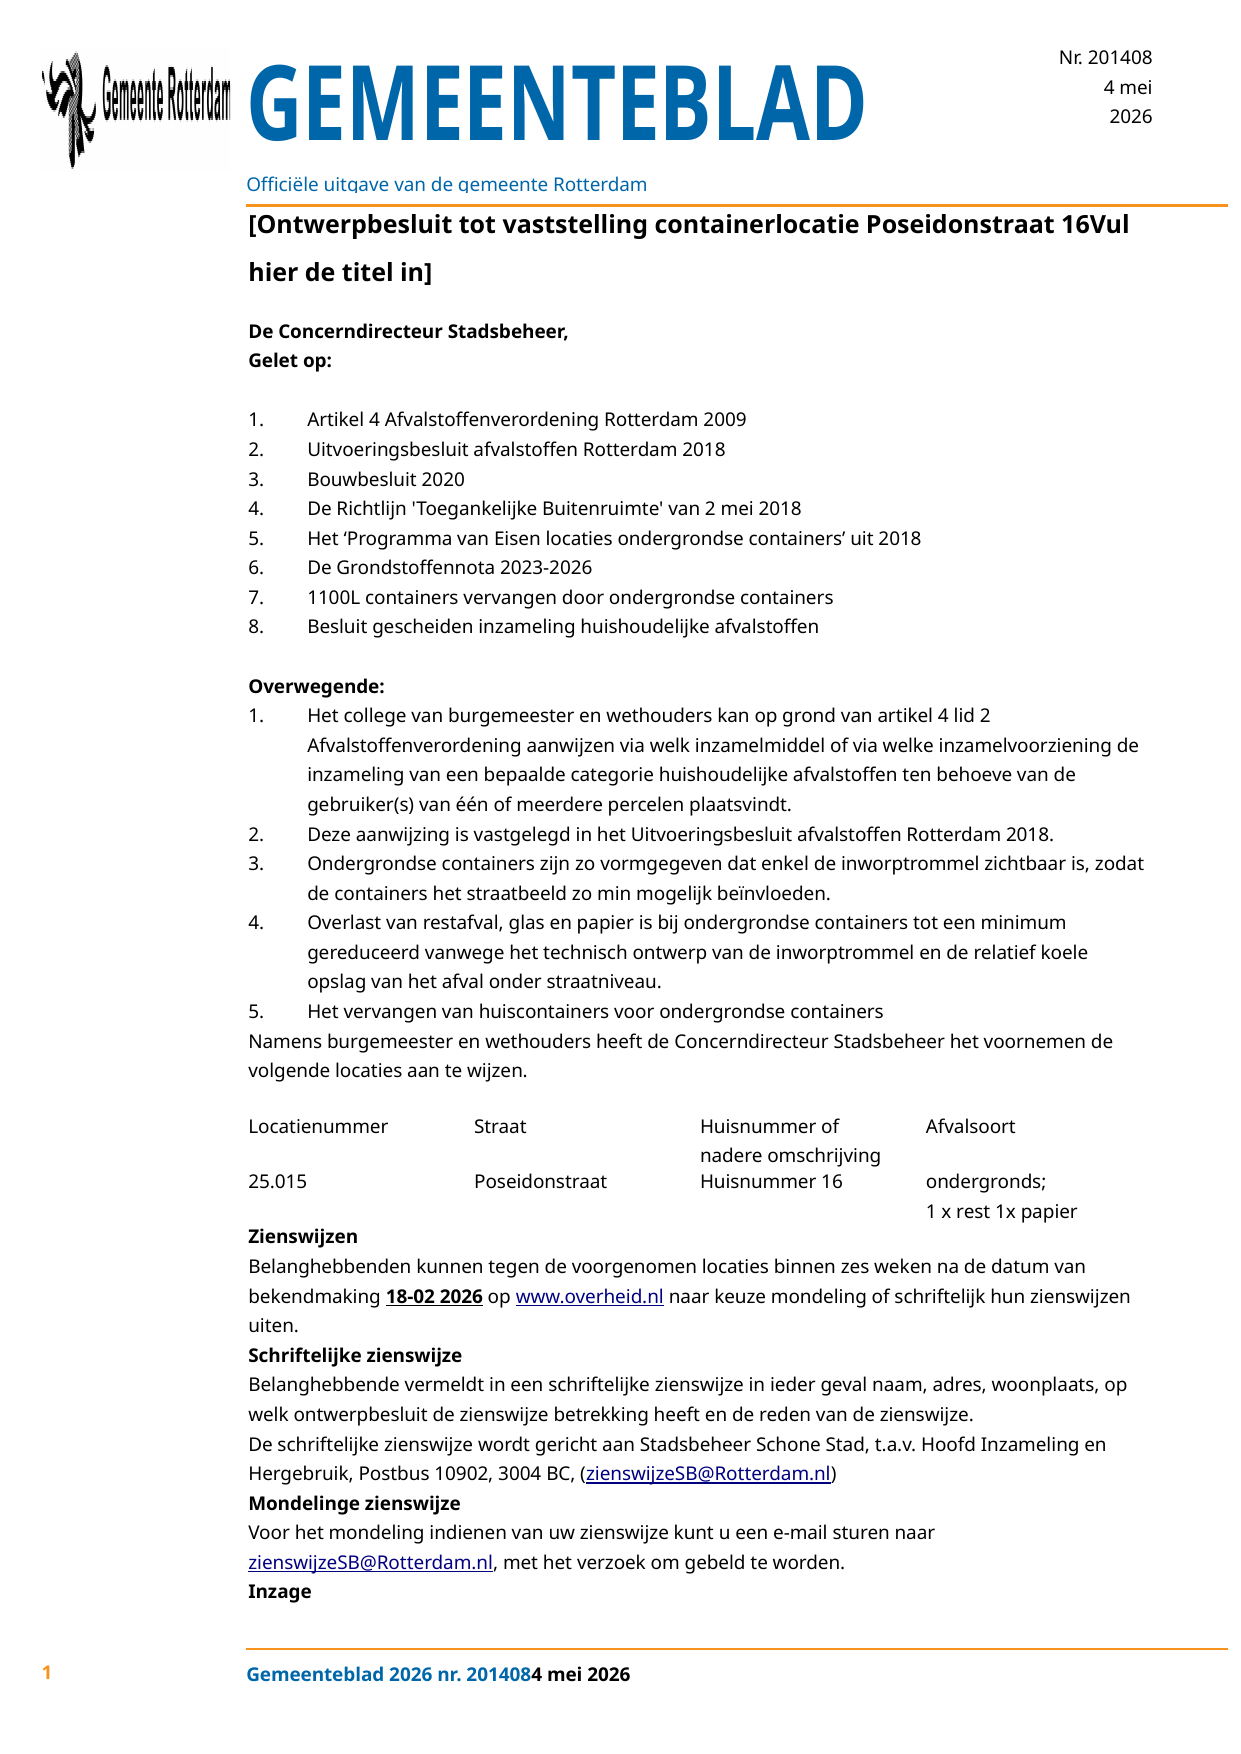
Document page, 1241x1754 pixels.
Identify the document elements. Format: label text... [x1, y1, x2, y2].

text Overwegende: [248, 673, 1152, 699]
table_header Straat [474, 1113, 700, 1168]
list Het vervangen van huiscontainers voor ondergrondse containers [248, 998, 1152, 1024]
list De Richtlijn 'Toegankelijke Buitenruimte' van 2 mei 2018 [248, 495, 1152, 521]
list Bouwbesluit 2020 [248, 466, 1152, 492]
table_cell 25.015 [248, 1168, 474, 1223]
text De schriftelijke zienswijze wordt gericht aan Stadsbeheer Schone Stad, t.a.v. Hoofd Inzameling en Hergebruik, Postbus 10902, 3004 BC, (zienswijzeSB@Rotterdam.nl) [248, 1431, 1152, 1486]
list De Grondstoffennota 2023-2026 [248, 554, 1152, 580]
table_cell Poseidonstraat [474, 1168, 700, 1223]
text Voor het mondeling indienen van uw zienswijze kunt u een e-mail sturen naar zienswijzeSB@Rotterdam.nl, met het verzoek om gebeld te worden. [248, 1519, 1152, 1575]
text Zienswijzen [248, 1224, 1152, 1249]
list Het college van burgemeester en wethouders kan op grond van artikel 4 lid 2 Afvalstoffenverordening aanwijzen via welk inzamelmiddel of via welke inzamelvoorziening de inzameling van een bepaalde categorie huishoudelijke afvalstoffen ten behoeve van de gebruiker(s) van één of meerdere percelen plaatsvindt. [248, 702, 1152, 817]
list Ondergrondse containers zijn zo vormgegeven dat enkel de inworptrommel zichtbaar is, zodat de containers het straatbeeld zo min mogelijk beïnvloeden. [248, 850, 1152, 906]
table_header Locatienummer [248, 1113, 474, 1168]
list Uitvoeringsbesluit afvalstoffen Rotterdam 2018 [248, 436, 1152, 462]
table_header Afvalsoort [926, 1113, 1152, 1168]
list Artikel 4 Afvalstoffenverordening Rotterdam 2009 [248, 407, 1152, 432]
text Belanghebbenden kunnen tegen de voorgenomen locaties binnen zes weken na de datum van bekendmaking 18-02 2026 op www.overheid.nl naar keuze mondeling of schriftelijk hun zienswijzen uiten. [248, 1253, 1152, 1338]
text [Ontwerpbesluit tot vaststelling containerlocatie Poseidonstraat 16Vul hier de titel in] [248, 207, 1152, 288]
text Gelet op: [248, 347, 1152, 373]
list Besluit gescheiden inzameling huishoudelijke afvalstoffen [248, 614, 1152, 639]
text De Concerndirecteur Stadsbeheer, [248, 318, 1152, 344]
list Het ‘Programma van Eisen locaties ondergrondse containers’ uit 2018 [248, 525, 1152, 551]
text Namens burgemeester en wethouders heeft de Concerndirecteur Stadsbeheer het voornemen de volgende locaties aan te wijzen. [248, 1028, 1152, 1083]
picture [41, 47, 231, 172]
table_header Huisnummer of nadere omschrijving [700, 1113, 926, 1168]
list 1100L containers vervangen door ondergrondse containers [248, 584, 1152, 610]
table_cell ondergronds; 1 x rest 1x papier [926, 1168, 1152, 1223]
text Schriftelijke zienswijze [248, 1342, 1152, 1368]
text Mondelinge zienswijze [248, 1490, 1152, 1516]
text Inzage [248, 1579, 1152, 1604]
list Deze aanwijzing is vastgelegd in het Uitvoeringsbesluit afvalstoffen Rotterdam 2018. [248, 821, 1152, 847]
table_cell Huisnummer 16 [700, 1168, 926, 1223]
text Belanghebbende vermeldt in een schriftelijke zienswijze in ieder geval naam, adres, woonplaats, op welk ontwerpbesluit de zienswijze betrekking heeft en de reden van de zienswijze. [248, 1372, 1152, 1427]
list Overlast van restafval, glas en papier is bij ondergrondse containers tot een minimum gereduceerd vanwege het technisch ontwerp van de inworptrommel en de relatief koele opslag van het afval onder straatniveau. [248, 909, 1152, 994]
